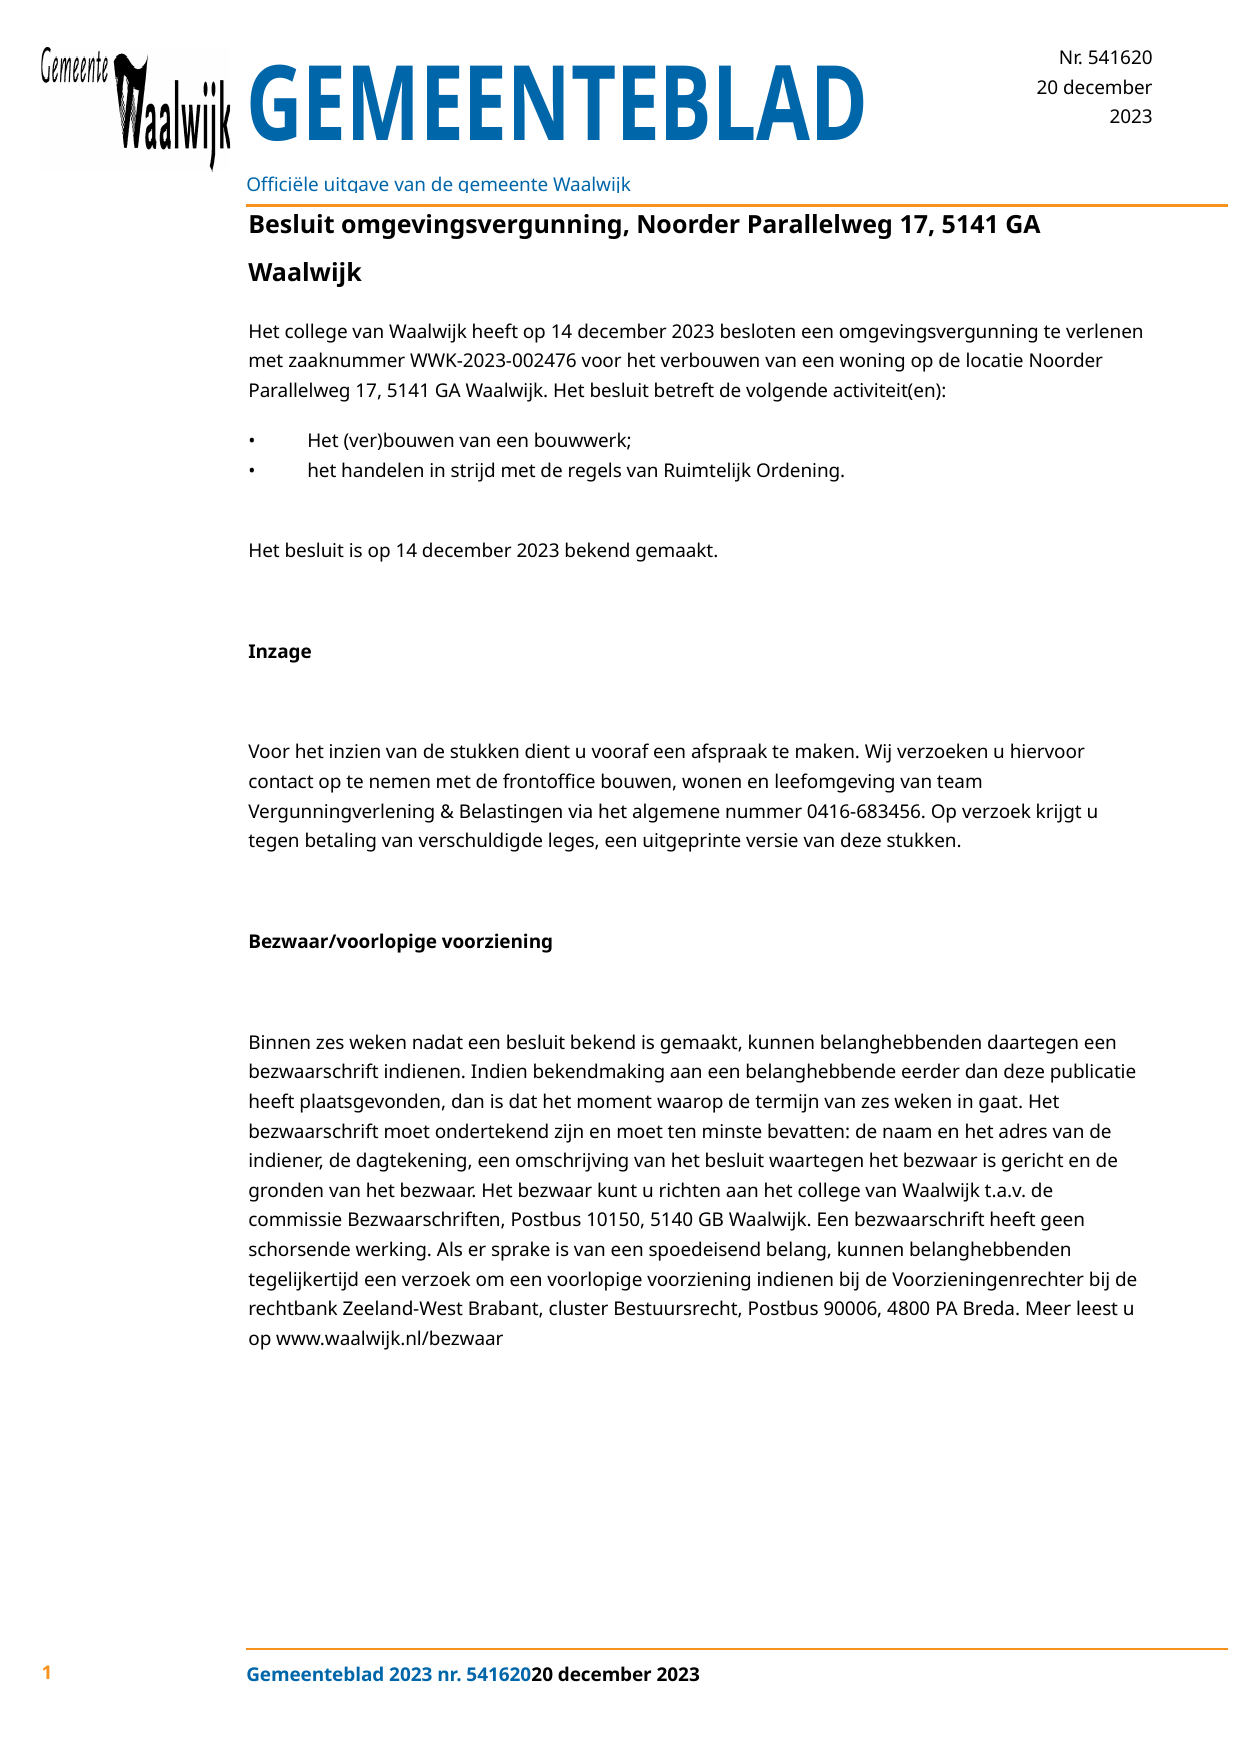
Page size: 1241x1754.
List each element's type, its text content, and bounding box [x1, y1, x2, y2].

text Het college van Waalwijk heeft op 14 december 2023 besloten een omgevingsvergunning te verlenen met zaaknummer WWK-2023-002476 voor het verbouwen van een woning op de locatie Noorder Parallelweg 17, 5141 GA Waalwijk. Het besluit betreft de volgende activiteit(en): [248, 318, 1152, 403]
picture [41, 47, 231, 172]
text Het besluit is op 14 december 2023 bekend gemaakt. [248, 537, 1152, 563]
text Voor het inzien van de stukken dient u vooraf een afspraak te maken. Wij verzoeken u hiervoor contact op te nemen met de frontoffice bouwen, wonen en leefomgeving van team Vergunningverlening & Belastingen via het algemene nummer 0416-683456. Op verzoek krijgt u tegen betaling van verschuldigde leges, een uitgeprinte versie van deze stukken. [248, 739, 1152, 853]
list Het (ver)bouwen van een bouwwerk; [248, 427, 1152, 453]
text Binnen zes weken nadat een besluit bekend is gemaakt, kunnen belanghebbenden daartegen een bezwaarschrift indienen. Indien bekendmaking aan een belanghebbende eerder dan deze publicatie heeft plaatsgevonden, dan is dat het moment waarop de termijn van zes weken in gaat. Het bezwaarschrift moet ondertekend zijn en moet ten minste bevatten: de naam en het adres van de indiener, de dagtekening, een omschrijving van het besluit waartegen het bezwaar is gericht en de gronden van het bezwaar. Het bezwaar kunt u richten aan het college van Waalwijk t.a.v. de commissie Bezwaarschriften, Postbus 10150, 5140 GB Waalwijk. Een bezwaarschrift heeft geen schorsende werking. Als er sprake is van een spoedeisend belang, kunnen belanghebbenden tegelijkertijd een verzoek om een voorlopige voorziening indienen bij de Voorzieningenrechter bij de rechtbank Zeeland-West Brabant, cluster Bestuursrecht, Postbus 90006, 4800 PA Breda. Meer leest u op www.waalwijk.nl/bezwaar [248, 1029, 1152, 1351]
text Besluit omgevingsvergunning, Noorder Parallelweg 17, 5141 GA Waalwijk [248, 207, 1152, 288]
list het handelen in strijd met de regels van Ruimtelijk Ordening. [248, 457, 1152, 483]
text Bezwaar/voorlopige voorziening [248, 928, 1152, 954]
text Inzage [248, 638, 1152, 664]
